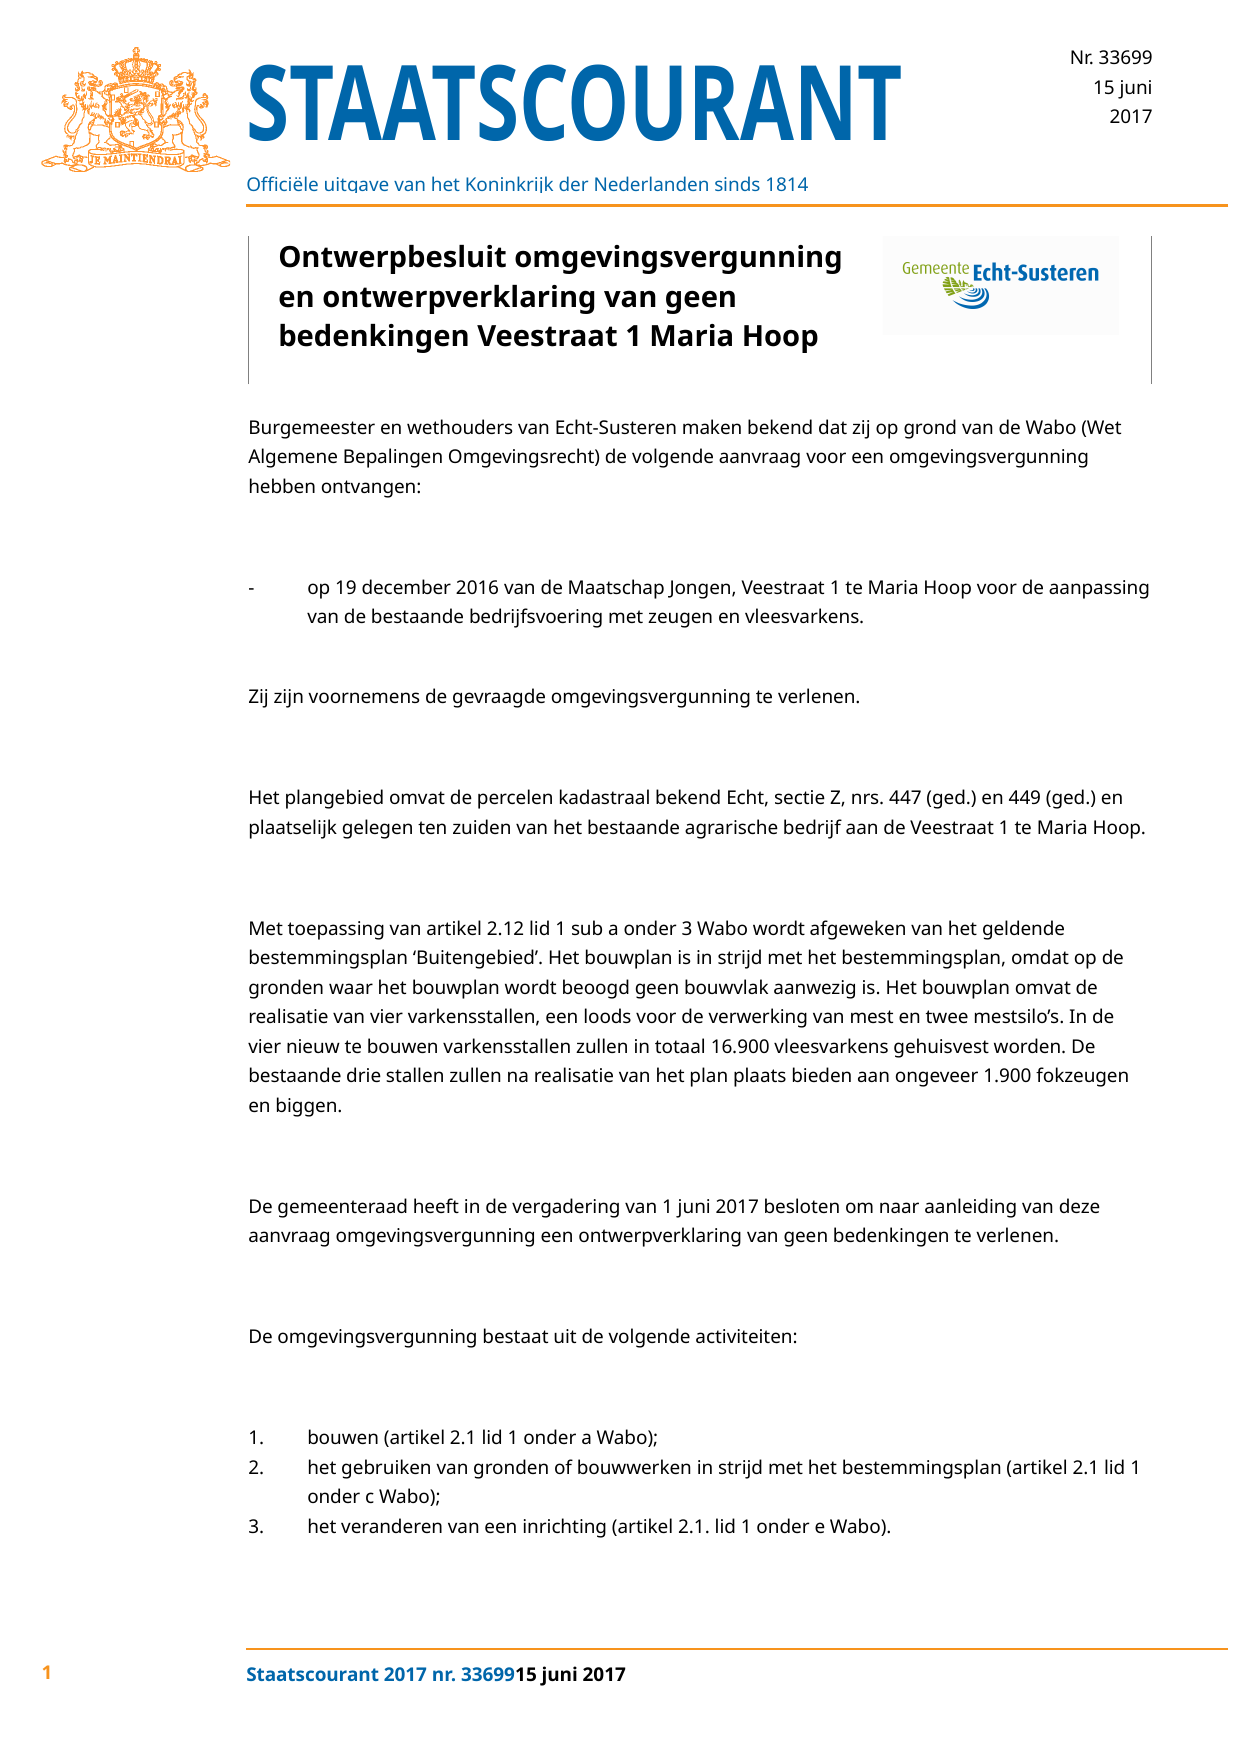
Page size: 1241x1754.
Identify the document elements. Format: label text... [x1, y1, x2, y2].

table_header [850, 236, 1151, 384]
picture [41, 47, 231, 172]
picture [882, 236, 1119, 335]
table_header Ontwerpbesluit omgevingsvergunning en ontwerpverklaring van geen bedenkingen Veestraat 1 Maria Hoop [249, 236, 850, 384]
text Zij zijn voornemens de gevraagde omgevingsvergunning te verlenen. [248, 683, 1152, 709]
list op 19 december 2016 van de Maatschap Jongen, Veestraat 1 te Maria Hoop voor de aanpassing van de bestaande bedrijfsvoering met zeugen en vleesvarkens. [248, 574, 1152, 629]
list het veranderen van een inrichting (artikel 2.1. lid 1 onder e Wabo). [248, 1513, 1152, 1539]
text Burgemeester en wethouders van Echt-Susteren maken bekend dat zij op grond van de Wabo (Wet Algemene Bepalingen Omgevingsrecht) de volgende aanvraag voor een omgevingsvergunning hebben ontvangen: [248, 414, 1152, 499]
text De gemeenteraad heeft in de vergadering van 1 juni 2017 besloten om naar aanleiding van deze aanvraag omgevingsvergunning een ontwerpverklaring van geen bedenkingen te verlenen. [248, 1193, 1152, 1248]
text Met toepassing van artikel 2.12 lid 1 sub a onder 3 Wabo wordt afgeweken van het geldende bestemmingsplan ‘Buitengebied’. Het bouwplan is in strijd met het bestemmingsplan, omdat op de gronden waar het bouwplan wordt beoogd geen bouwvlak aanwezig is. Het bouwplan omvat de realisatie van vier varkensstallen, een loods voor de verwerking van mest en twee mestsilo’s. In de vier nieuw te bouwen varkensstallen zullen in totaal 16.900 vleesvarkens gehuisvest worden. De bestaande drie stallen zullen na realisatie van het plan plaats bieden aan ongeveer 1.900 fokzeugen en biggen. [248, 915, 1152, 1118]
list het gebruiken van gronden of bouwwerken in strijd met het bestemmingsplan (artikel 2.1 lid 1 onder c Wabo); [248, 1454, 1152, 1509]
list bouwen (artikel 2.1 lid 1 onder a Wabo); [248, 1424, 1152, 1450]
text Het plangebied omvat de percelen kadastraal bekend Echt, sectie Z, nrs. 447 (ged.) en 449 (ged.) en plaatselijk gelegen ten zuiden van het bestaande agrarische bedrijf aan de Veestraat 1 te Maria Hoop. [248, 784, 1152, 840]
text De omgevingsvergunning bestaat uit de volgende activiteiten: [248, 1323, 1152, 1349]
